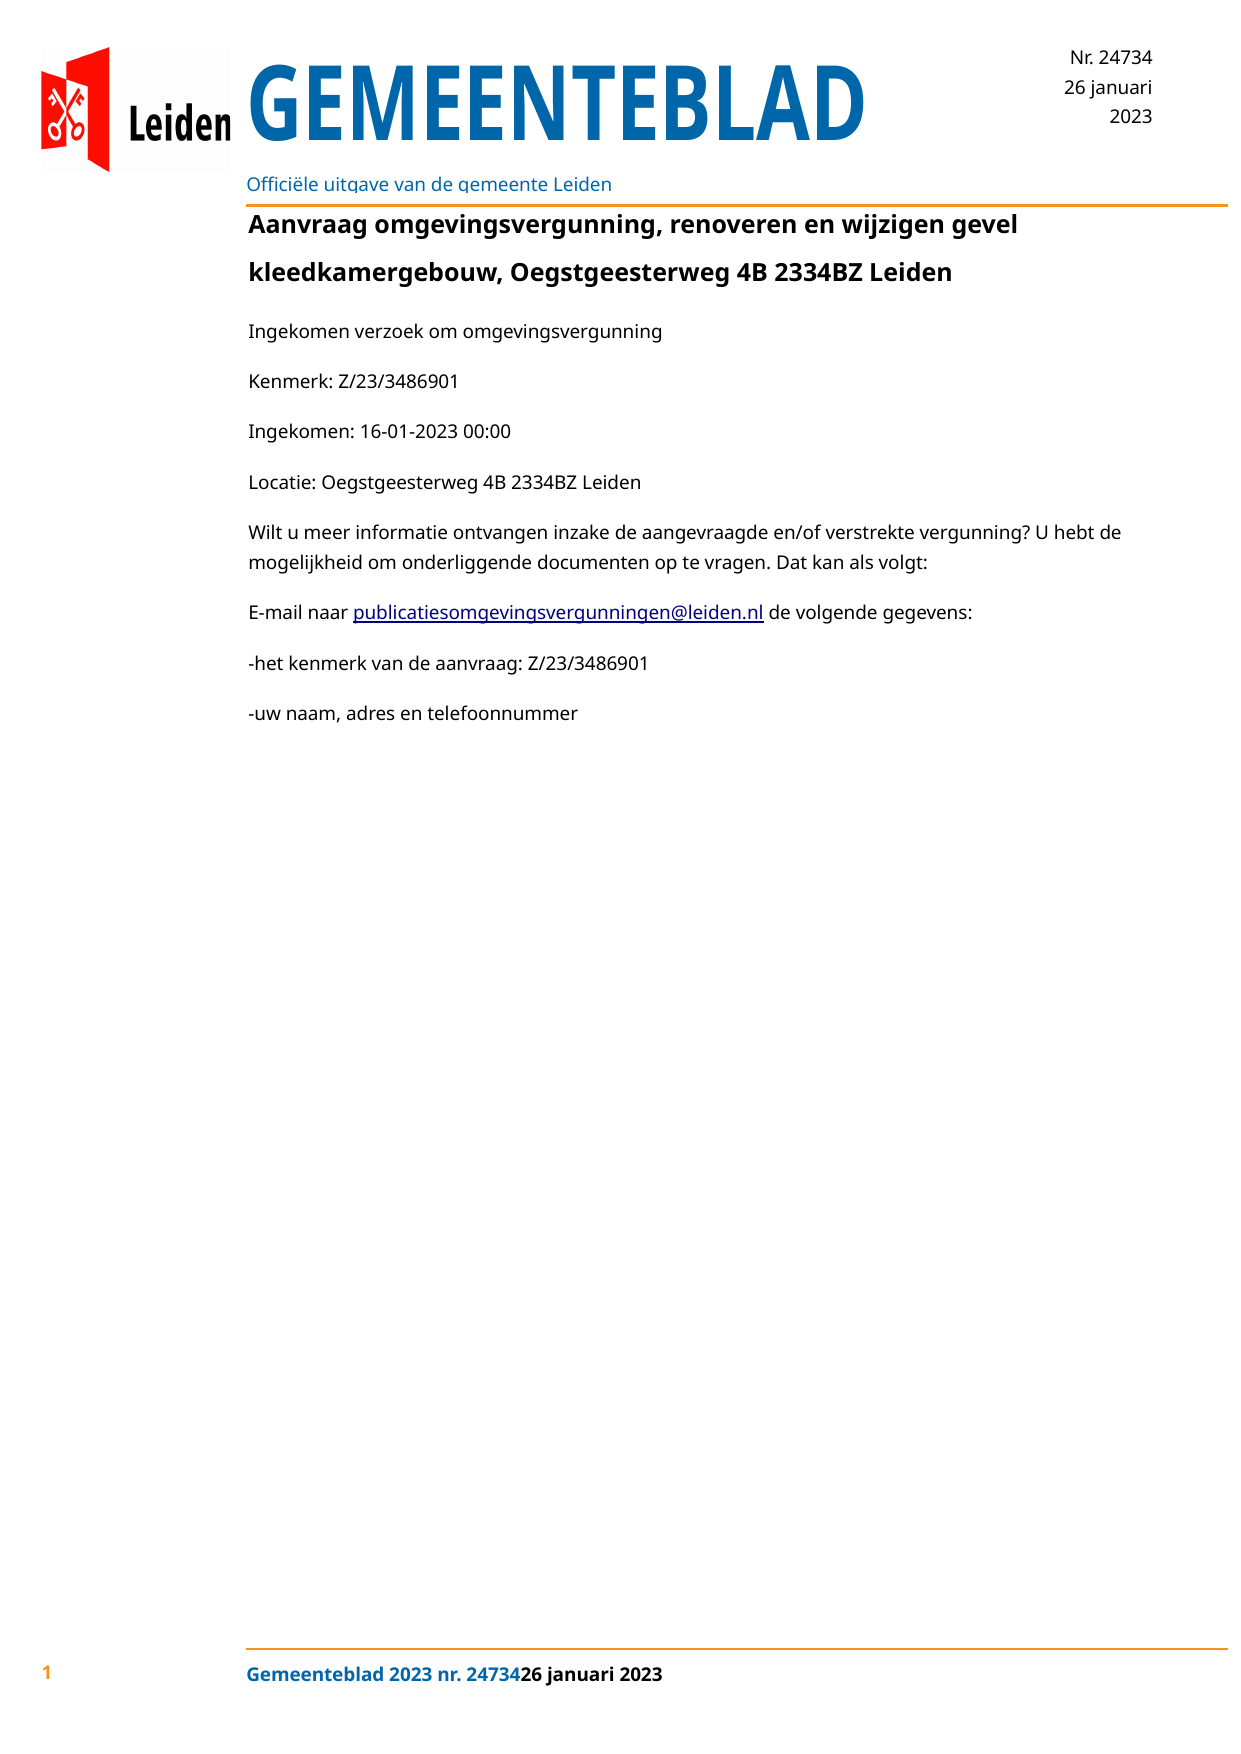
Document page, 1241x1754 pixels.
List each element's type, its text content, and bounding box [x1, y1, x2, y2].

text -het kenmerk van de aanvraag: Z/23/3486901 [248, 650, 1152, 676]
text Aanvraag omgevingsvergunning, renoveren en wijzigen gevel kleedkamergebouw, Oegstgeesterweg 4B 2334BZ Leiden [248, 207, 1152, 288]
text Ingekomen: 16-01-2023 00:00 [248, 419, 1152, 444]
text Ingekomen verzoek om omgevingsvergunning [248, 318, 1152, 344]
text Locatie: Oegstgeesterweg 4B 2334BZ Leiden [248, 469, 1152, 495]
text Kenmerk: Z/23/3486901 [248, 368, 1152, 394]
text E-mail naar publicatiesomgevingsvergunningen@leiden.nl de volgende gegevens: [248, 599, 1152, 625]
text -uw naam, adres en telefoonnummer [248, 700, 1152, 726]
picture [41, 47, 231, 172]
text Wilt u meer informatie ontvangen inzake de aangevraagde en/of verstrekte vergunning? U hebt de mogelijkheid om onderliggende documenten op te vragen. Dat kan als volgt: [248, 519, 1152, 575]
